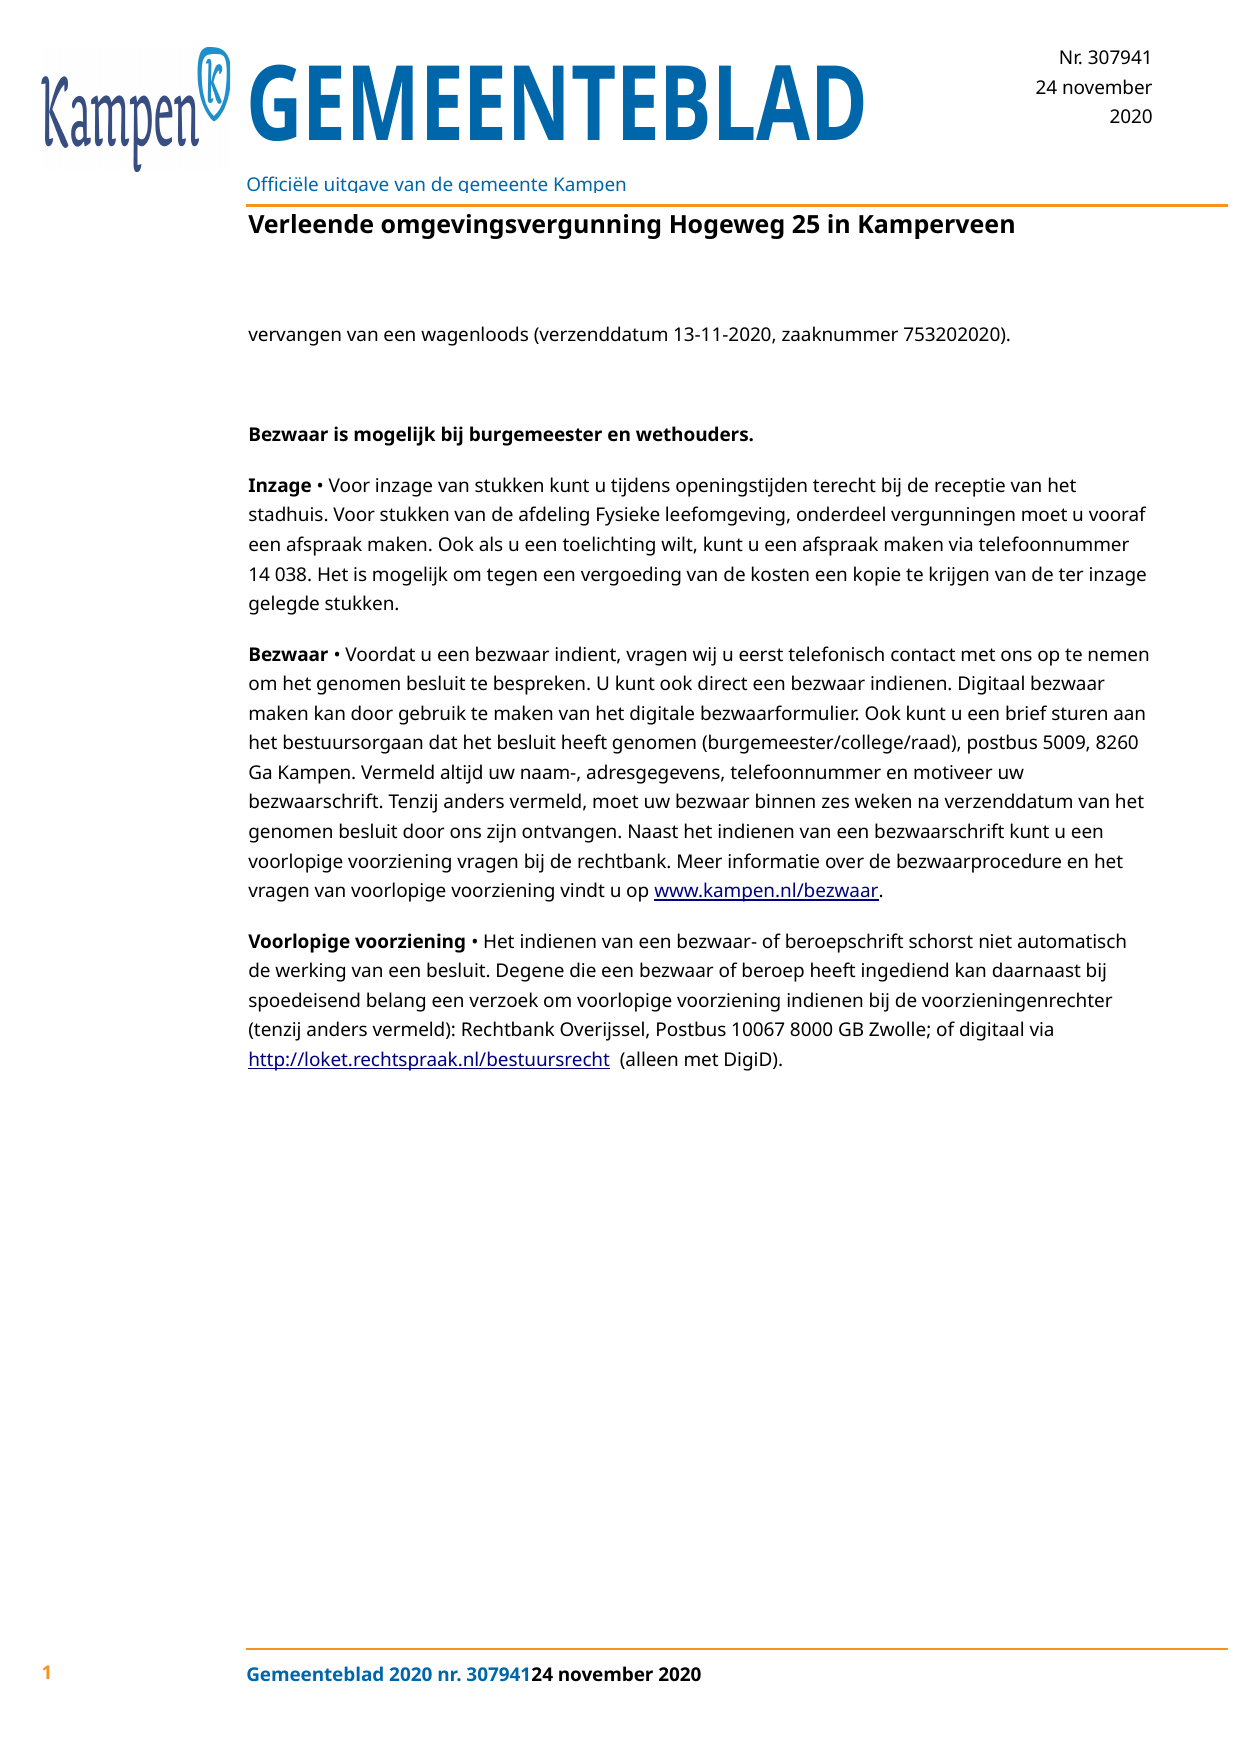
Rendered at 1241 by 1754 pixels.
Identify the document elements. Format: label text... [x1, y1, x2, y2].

picture [41, 47, 231, 172]
text Bezwaar • Voordat u een bezwaar indient, vragen wij u eerst telefonisch contact met ons op te nemen om het genomen besluit te bespreken. U kunt ook direct een bezwaar indienen. Digitaal bezwaar maken kan door gebruik te maken van het digitale bezwaarformulier. Ook kunt u een brief sturen aan het bestuursorgaan dat het besluit heeft genomen (burgemeester/college/raad), postbus 5009, 8260 Ga Kampen. Vermeld altijd uw naam-, adresgegevens, telefoonnummer en motiveer uw bezwaarschrift. Tenzij anders vermeld, moet uw bezwaar binnen zes weken na verzenddatum van het genomen besluit door ons zijn ontvangen. Naast het indienen van een bezwaarschrift kunt u een voorlopige voorziening vragen bij de rechtbank. Meer informatie over de bezwaarprocedure en het vragen van voorlopige voorziening vindt u op www.kampen.nl/bezwaar. [248, 641, 1152, 903]
text Voorlopige voorziening • Het indienen van een bezwaar- of beroepschrift schorst niet automatisch de werking van een besluit. Degene die een bezwaar of beroep heeft ingediend kan daarnaast bij spoedeisend belang een verzoek om voorlopige voorziening indienen bij de voorzieningenrechter (tenzij anders vermeld): Rechtbank Overijssel, Postbus 10067 8000 GB Zwolle; of digitaal via http://loket.rechtspraak.nl/bestuursrecht (alleen met DigiD). [248, 928, 1152, 1072]
text Inzage • Voor inzage van stukken kunt u tijdens openingstijden terecht bij de receptie van het stadhuis. Voor stukken van de afdeling Fysieke leefomgeving, onderdeel vergunningen moet u vooraf een afspraak maken. Ook als u een toelichting wilt, kunt u een afspraak maken via telefoonnummer 14 038. Het is mogelijk om tegen een vergoeding van de kosten een kopie te krijgen van de ter inzage gelegde stukken. [248, 472, 1152, 616]
text Bezwaar is mogelijk bij burgemeester en wethouders. [248, 422, 1152, 447]
text vervangen van een wagenloods (verzenddatum 13-11-2020, zaaknummer 753202020). [248, 321, 1152, 346]
text Verleende omgevingsvergunning Hogeweg 25 in Kamperveen [248, 207, 1152, 241]
